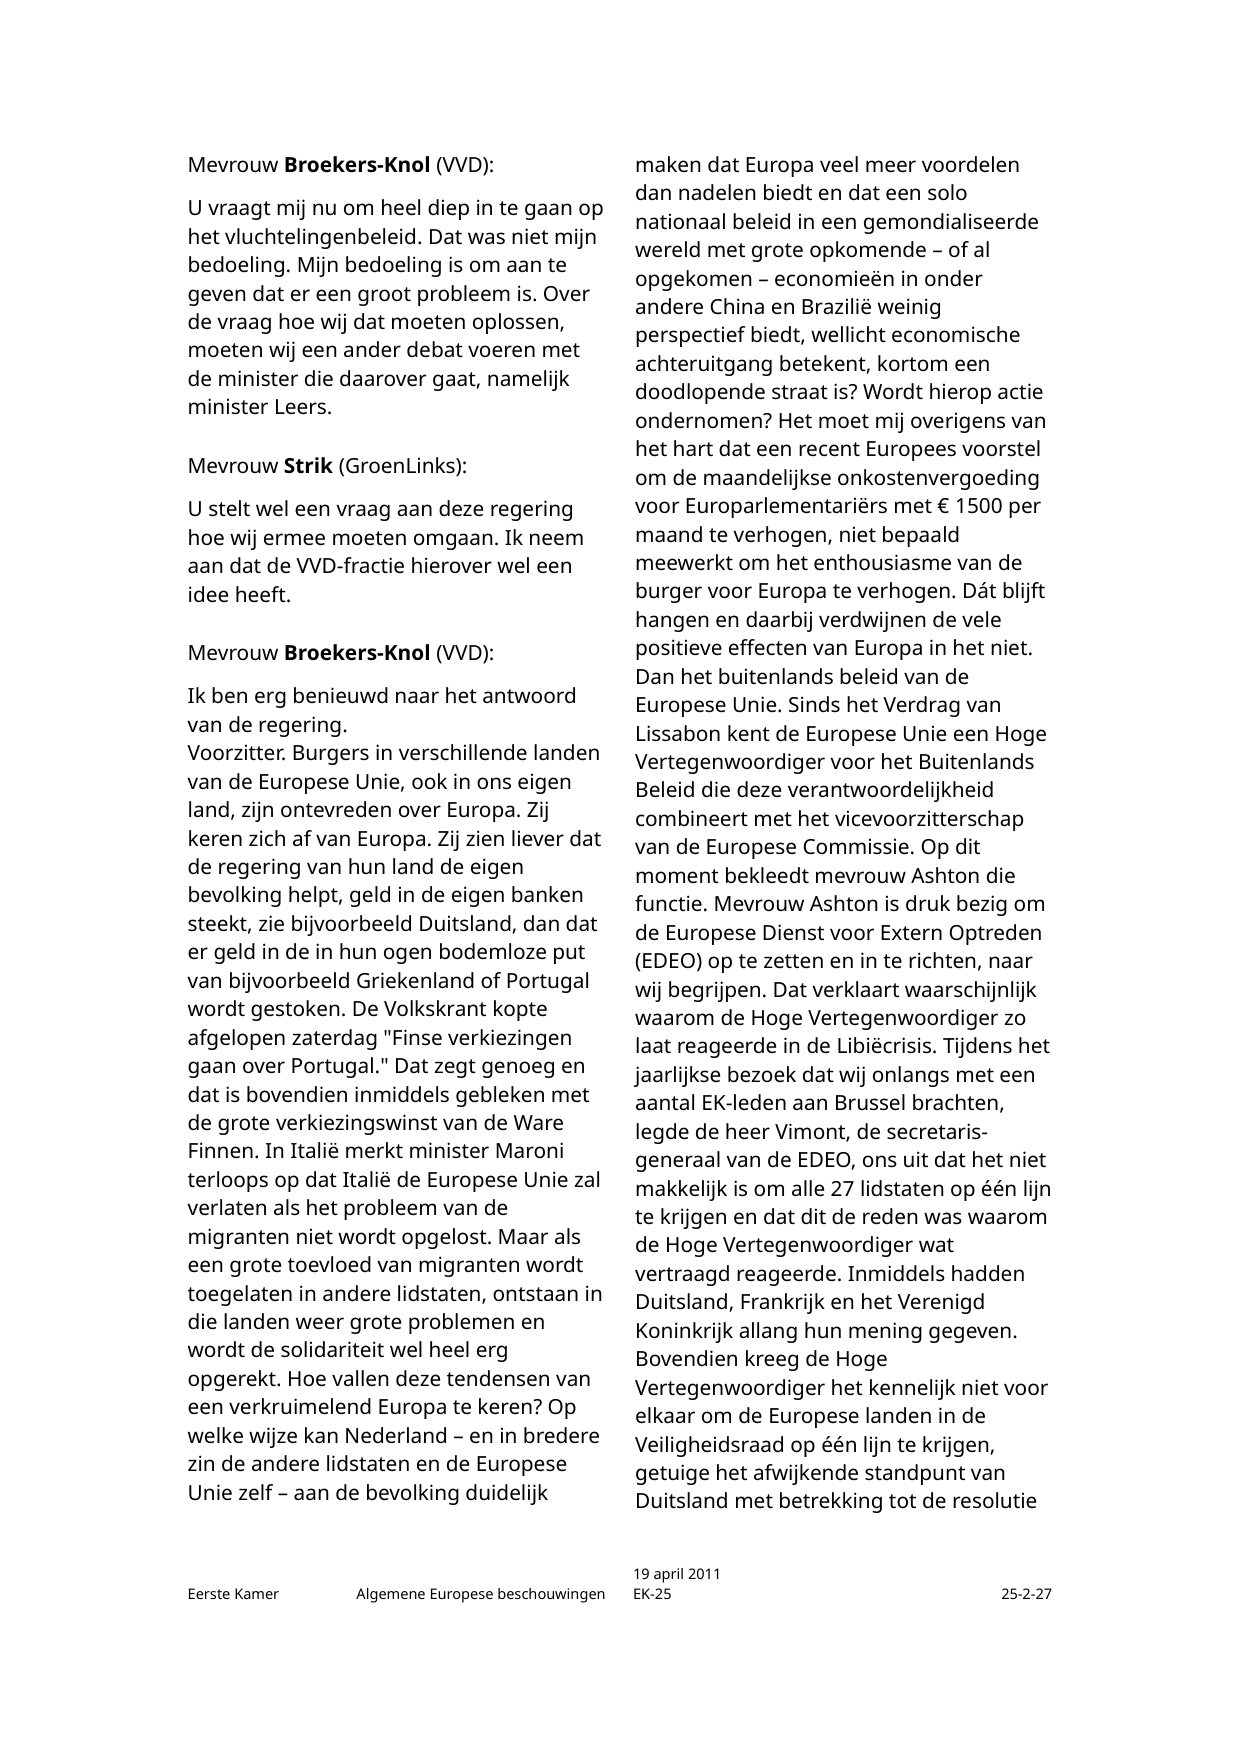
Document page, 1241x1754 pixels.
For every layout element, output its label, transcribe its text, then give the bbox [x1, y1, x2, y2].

text maken dat Europa veel meer voordelen dan nadelen biedt en dat een solo nationaal beleid in een gemondialiseerde wereld met grote opkomende – of al opgekomen – economieën in onder andere China en Brazilië weinig perspectief biedt, wellicht economische achteruitgang betekent, kortom een doodlopende straat is? Wordt hierop actie ondernomen? Het moet mij overigens van het hart dat een recent Europees voorstel om de maandelijkse onkostenvergoeding voor Europarlementariërs met € 1500 per maand te verhogen, niet bepaald meewerkt om het enthousiasme van de burger voor Europa te verhogen. Dát blijft hangen en daarbij verdwijnen de vele positieve effecten van Europa in het niet. [635, 150, 1053, 662]
text Mevrouw Broekers-Knol (VVD): [187, 150, 605, 178]
text U vraagt mij nu om heel diep in te gaan op het vluchtelingenbeleid. Dat was niet mijn bedoeling. Mijn bedoeling is om aan te geven dat er een groot probleem is. Over de vraag hoe wij dat moeten oplossen, moeten wij een ander debat voeren met de minister die daarover gaat, namelijk minister Leers. [187, 193, 605, 421]
text Ik ben erg benieuwd naar het antwoord van de regering. [187, 682, 605, 738]
text Mevrouw Strik (GroenLinks): [187, 451, 605, 479]
text Voorzitter. Burgers in verschillende landen van de Europese Unie, ook in ons eigen land, zijn ontevreden over Europa. Zij keren zich af van Europa. Zij zien liever dat de regering van hun land de eigen bevolking helpt, geld in de eigen banken steekt, zie bijvoorbeeld Duitsland, dan dat er geld in de in hun ogen bodemloze put van bijvoorbeeld Griekenland of Portugal wordt gestoken. De Volkskrant kopte afgelopen zaterdag "Finse verkiezingen gaan over Portugal." Dat zegt genoeg en dat is bovendien inmiddels gebleken met de grote verkiezingswinst van de Ware Finnen. In Italië merkt minister Maroni terloops op dat Italië de Europese Unie zal verlaten als het probleem van de migranten niet wordt opgelost. Maar als een grote toevloed van migranten wordt toegelaten in andere lidstaten, ontstaan in die landen weer grote problemen en wordt de solidariteit wel heel erg opgerekt. Hoe vallen deze tendensen van een verkruimelend Europa te keren? Op welke wijze kan Nederland – en in bredere zin de andere lidstaten en de Europese Unie zelf – aan de bevolking duidelijk [187, 738, 605, 1506]
text Mevrouw Broekers-Knol (VVD): [187, 638, 605, 667]
text Dan het buitenlands beleid van de Europese Unie. Sinds het Verdrag van Lissabon kent de Europese Unie een Hoge Vertegenwoordiger voor het Buitenlands Beleid die deze verantwoordelijkheid combineert met het vicevoorzitterschap van de Europese Commissie. Op dit moment bekleedt mevrouw Ashton die functie. Mevrouw Ashton is druk bezig om de Europese Dienst voor Extern Optreden (EDEO) op te zetten en in te richten, naar wij begrijpen. Dat verklaart waarschijnlijk waarom de Hoge Vertegenwoordiger zo laat reageerde in de Libiëcrisis. Tijdens het jaarlijkse bezoek dat wij onlangs met een aantal EK-leden aan Brussel brachten, legde de heer Vimont, de secretaris-generaal van de EDEO, ons uit dat het niet makkelijk is om alle 27 lidstaten op één lijn te krijgen en dat dit de reden was waarom de Hoge Vertegenwoordiger wat vertraagd reageerde. Inmiddels hadden Duitsland, Frankrijk en het Verenigd Koninkrijk allang hun mening gegeven. Bovendien kreeg de Hoge Vertegenwoordiger het kennelijk niet voor elkaar om de Europese landen in de Veiligheidsraad op één lijn te krijgen, getuige het afwijkende standpunt van Duitsland met betrekking tot de resolutie [635, 662, 1053, 1515]
text U stelt wel een vraag aan deze regering hoe wij ermee moeten omgaan. Ik neem aan dat de VVD-fractie hierover wel een idee heeft. [187, 494, 605, 608]
